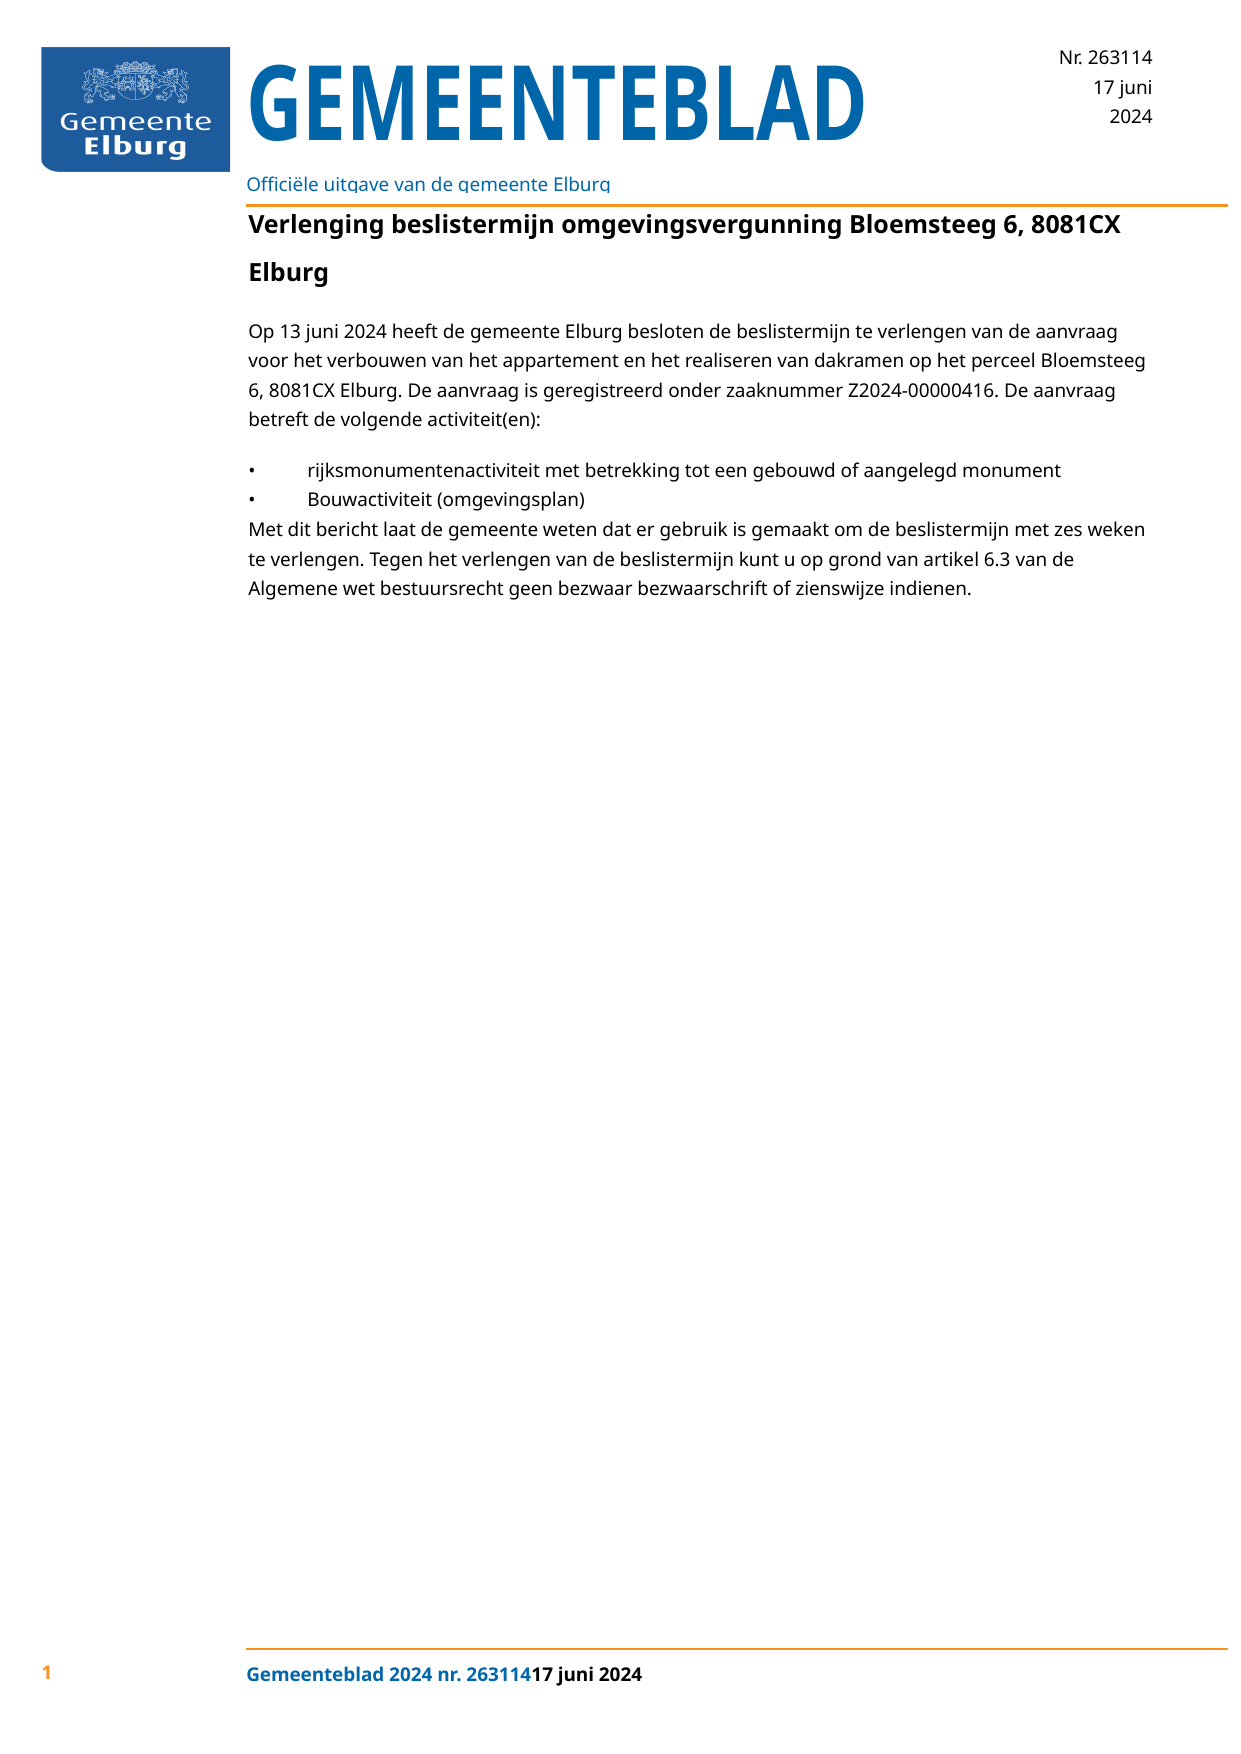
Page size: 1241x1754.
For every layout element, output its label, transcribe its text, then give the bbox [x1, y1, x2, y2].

picture [41, 47, 231, 172]
text Met dit bericht laat de gemeente weten dat er gebruik is gemaakt om de beslistermijn met zes weken te verlengen. Tegen het verlengen van de beslistermijn kunt u op grond van artikel 6.3 van de Algemene wet bestuursrecht geen bezwaar bezwaarschrift of zienswijze indienen. [248, 516, 1152, 601]
text Verlenging beslistermijn omgevingsvergunning Bloemsteeg 6, 8081CX Elburg [248, 207, 1152, 288]
list Bouwactiviteit (omgevingsplan) [248, 487, 1152, 512]
list rijksmonumentenactiviteit met betrekking tot een gebouwd of aangelegd monument [248, 457, 1152, 483]
text Op 13 juni 2024 heeft de gemeente Elburg besloten de beslistermijn te verlengen van de aanvraag voor het verbouwen van het appartement en het realiseren van dakramen op het perceel Bloemsteeg 6, 8081CX Elburg. De aanvraag is geregistreerd onder zaaknummer Z2024-00000416. De aanvraag betreft de volgende activiteit(en): [248, 318, 1152, 432]
